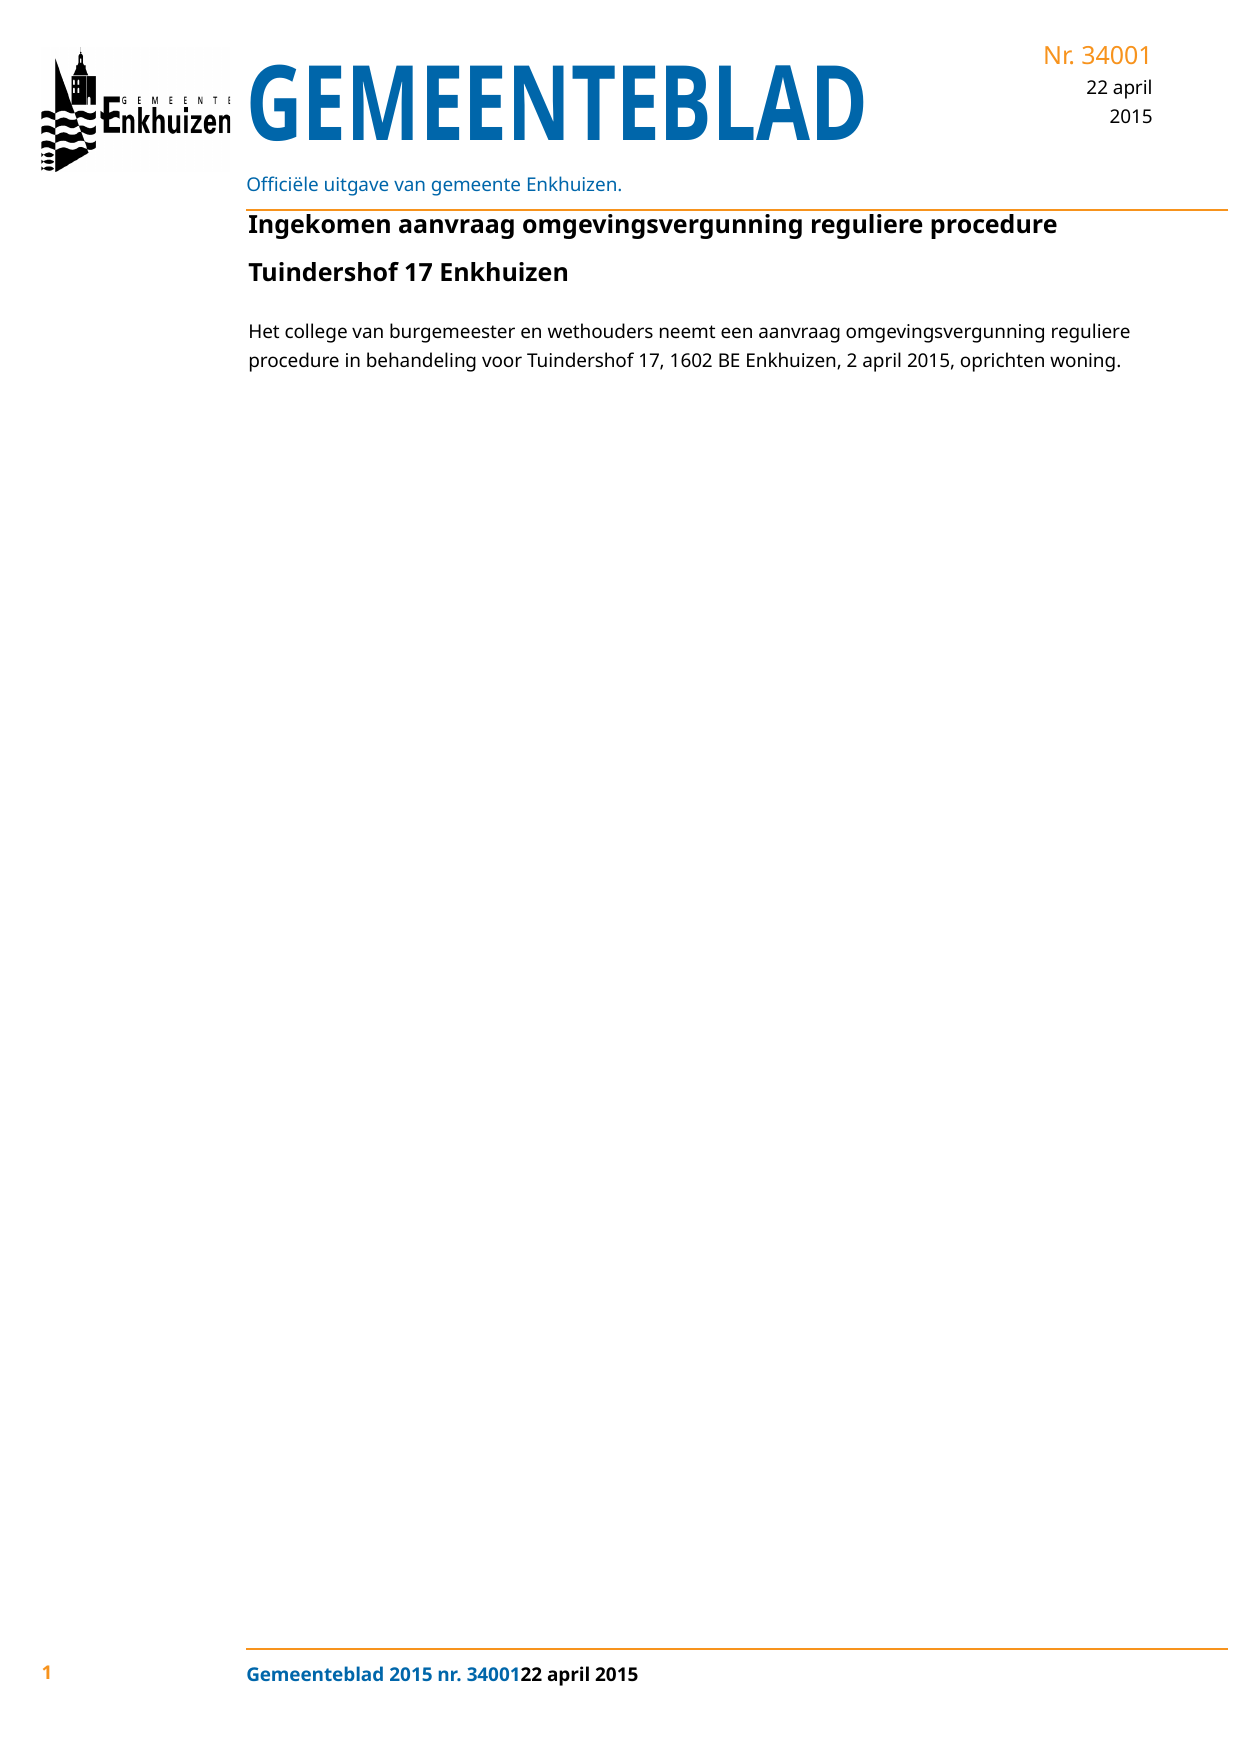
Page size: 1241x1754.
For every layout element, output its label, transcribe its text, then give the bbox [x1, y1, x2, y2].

picture [41, 47, 231, 172]
text Het college van burgemeester en wethouders neemt een aanvraag omgevingsvergunning reguliere procedure in behandeling voor Tuindershof 17, 1602 BE Enkhuizen, 2 april 2015, oprichten woning. [248, 318, 1152, 373]
text Ingekomen aanvraag omgevingsvergunning reguliere procedure Tuindershof 17 Enkhuizen [248, 211, 1152, 288]
